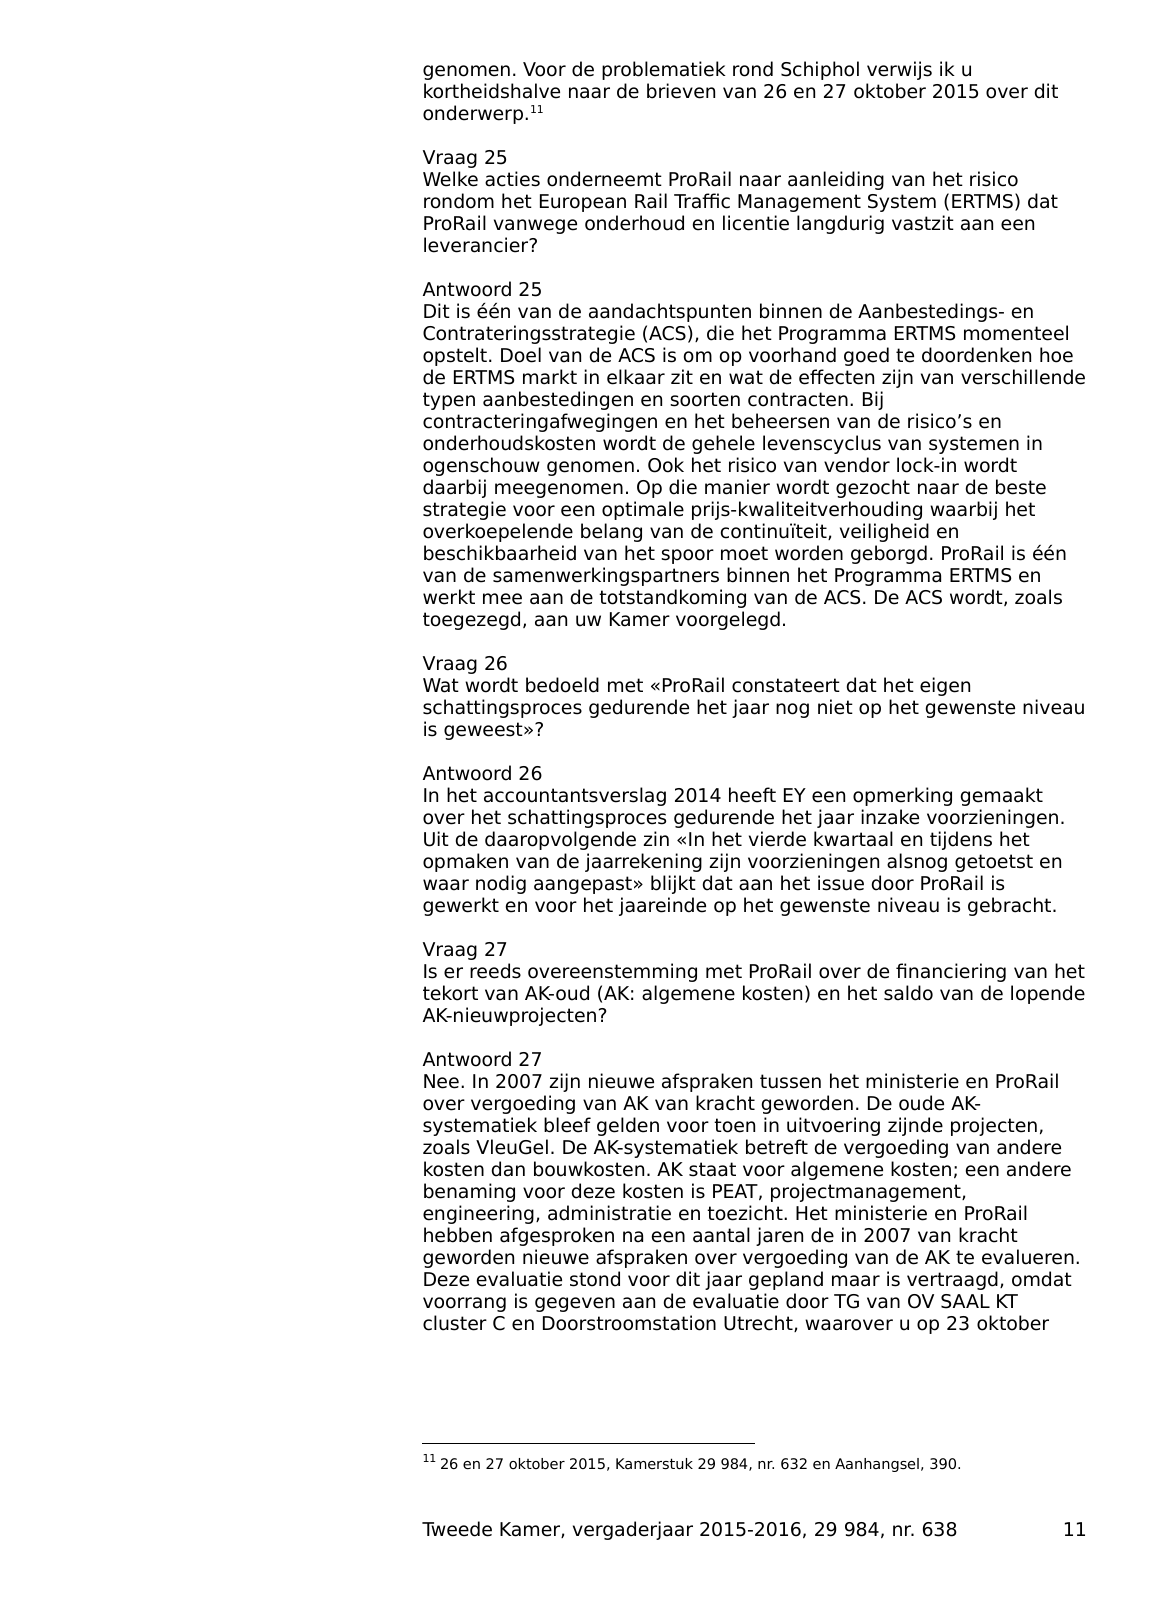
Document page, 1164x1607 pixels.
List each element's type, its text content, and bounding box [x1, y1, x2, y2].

text Dit is één van de aandachtspunten binnen de Aanbestedings- en Contrateringsstrategie (ACS), die het Programma ERTMS momenteel opstelt. Doel van de ACS is om op voorhand goed te doordenken hoe de ERTMS markt in elkaar zit en wat de effecten zijn van verschillende typen aanbestedingen en soorten contracten. Bij contracteringafwegingen en het beheersen van de risico’s en onderhoudskosten wordt de gehele levenscyclus van systemen in ogenschouw genomen. Ook het risico van vendor lock-in wordt daarbij meegenomen. Op die manier wordt gezocht naar de beste strategie voor een optimale prijs-kwaliteitverhouding waarbij het overkoepelende belang van de continuïteit, veiligheid en beschikbaarheid van het spoor moet worden geborgd. ProRail is één van de samenwerkingspartners binnen het Programma ERTMS en werkt mee aan de totstandkoming van de ACS. De ACS wordt, zoals toegezegd, aan uw Kamer voorgelegd. [422, 301, 1087, 631]
text Wat wordt bedoeld met «ProRail constateert dat het eigen schattingsproces gedurende het jaar nog niet op het gewenste niveau is geweest»? [422, 675, 1087, 741]
text Vraag 25 [422, 147, 1087, 169]
text Antwoord 25 [422, 279, 1087, 301]
text Welke acties onderneemt ProRail naar aanleiding van het risico rondom het European Rail Traffic Management System (ERTMS) dat ProRail vanwege onderhoud en licentie langdurig vastzit aan een leverancier? [422, 169, 1087, 257]
text Is er reeds overeenstemming met ProRail over de financiering van het tekort van AK-oud (AK: algemene kosten) en het saldo van de lopende AK-nieuwprojecten? [422, 961, 1087, 1027]
text Vraag 27 [422, 939, 1087, 961]
text Antwoord 27 [422, 1049, 1087, 1071]
text 26 en 27 oktober 2015, Kamerstuk 29 984, nr. 632 en Aanhangsel, 390. [422, 1452, 1087, 1474]
text genomen. Voor de problematiek rond Schiphol verwijs ik u kortheidshalve naar de brieven van 26 en 27 oktober 2015 over dit onderwerp. [422, 59, 1087, 125]
text In het accountantsverslag 2014 heeft EY een opmerking gemaakt over het schattingsproces gedurende het jaar inzake voorzieningen. Uit de daaropvolgende zin «In het vierde kwartaal en tijdens het opmaken van de jaarrekening zijn voorzieningen alsnog getoetst en waar nodig aangepast» blijkt dat aan het issue door ProRail is gewerkt en voor het jaareinde op het gewenste niveau is gebracht. [422, 785, 1087, 917]
text Nee. In 2007 zijn nieuwe afspraken tussen het ministerie en ProRail over vergoeding van AK van kracht geworden. De oude AK-systematiek bleef gelden voor toen in uitvoering zijnde projecten, zoals VleuGel. De AK-systematiek betreft de vergoeding van andere kosten dan bouwkosten. AK staat voor algemene kosten; een andere benaming voor deze kosten is PEAT, projectmanagement, engineering, administratie en toezicht. Het ministerie en ProRail hebben afgesproken na een aantal jaren de in 2007 van kracht geworden nieuwe afspraken over vergoeding van de AK te evalueren. Deze evaluatie stond voor dit jaar gepland maar is vertraagd, omdat voorrang is gegeven aan de evaluatie door TG van OV SAAL KT cluster C en Doorstroomstation Utrecht, waarover u op 23 oktober [422, 1071, 1087, 1379]
text Antwoord 26 [422, 763, 1087, 785]
text Vraag 26 [422, 653, 1087, 675]
